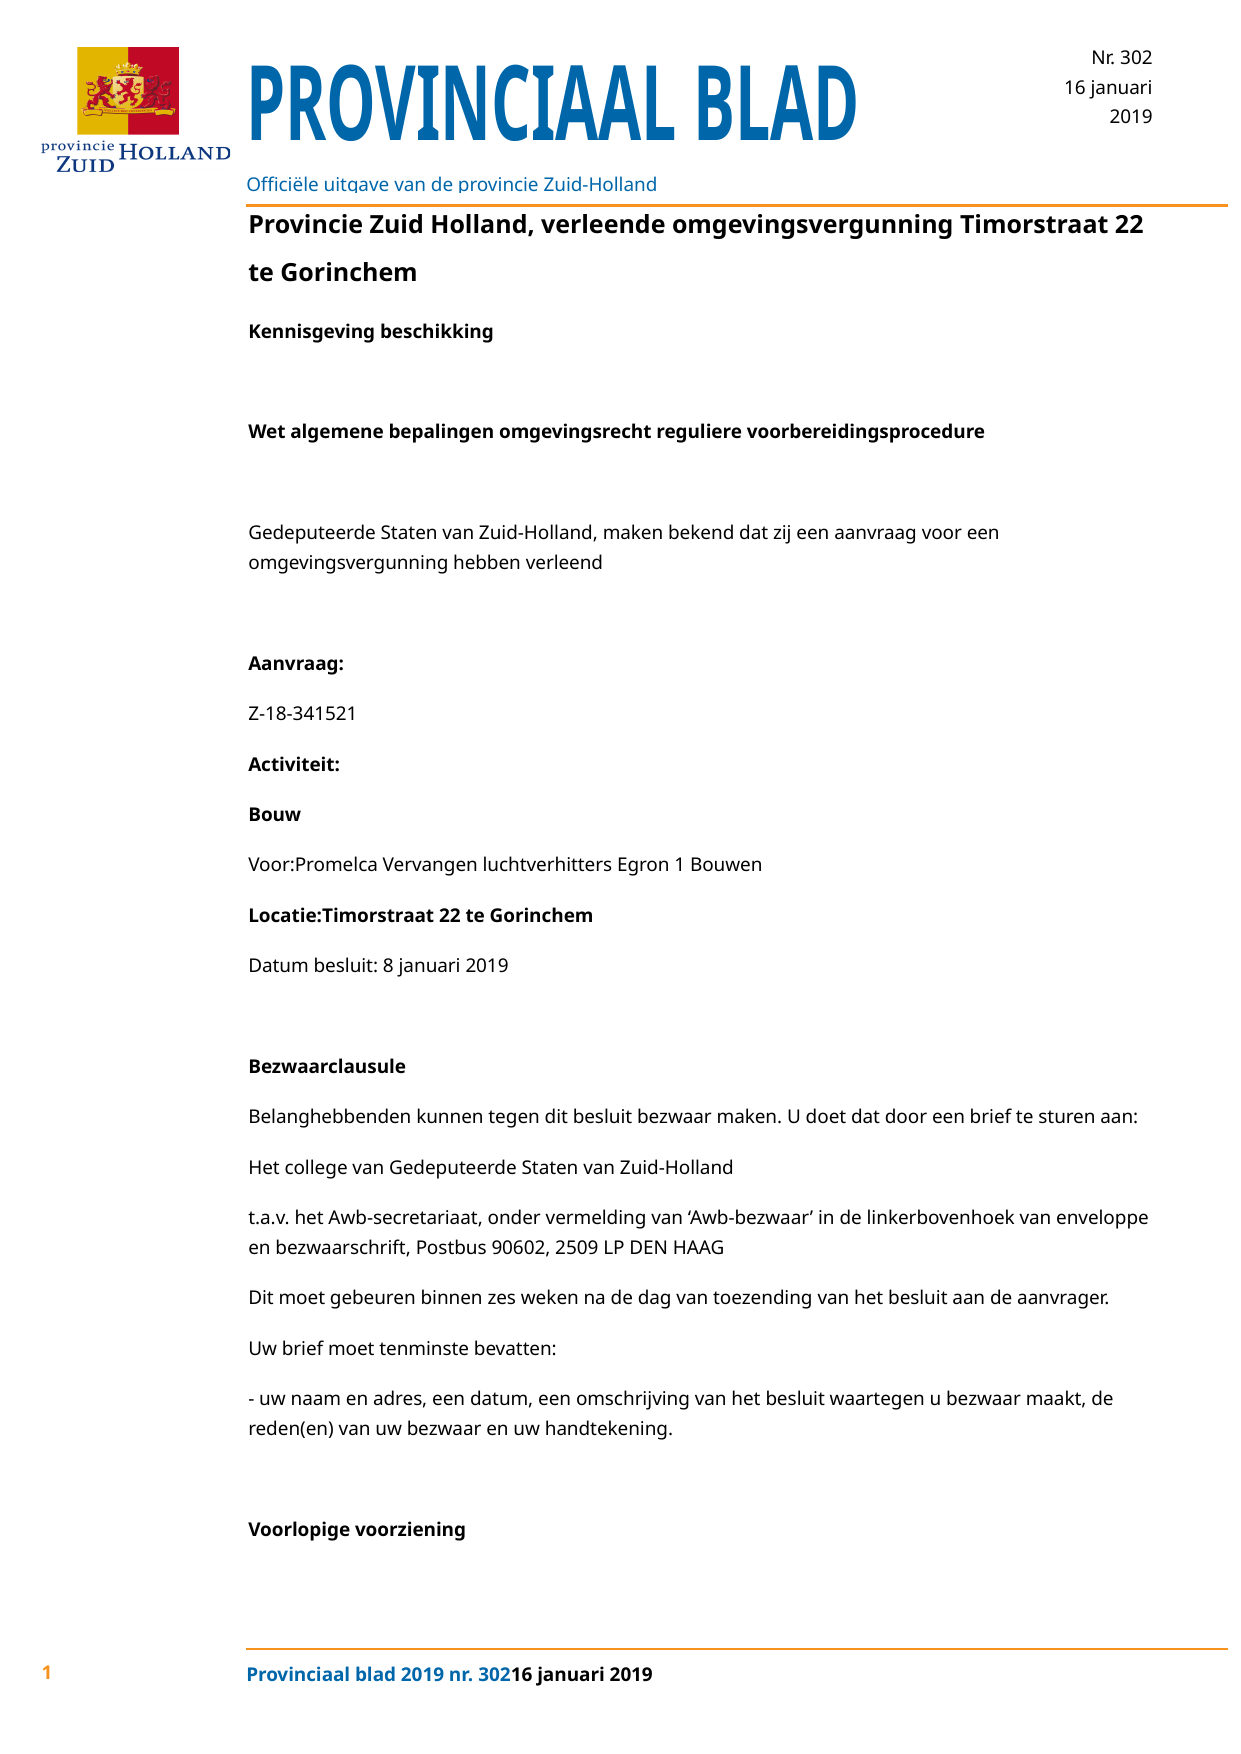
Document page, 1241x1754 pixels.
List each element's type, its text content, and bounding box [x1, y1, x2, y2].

text - uw naam en adres, een datum, een omschrijving van het besluit waartegen u bezwaar maakt, de reden(en) van uw bezwaar en uw handtekening. [248, 1385, 1152, 1441]
text Gedeputeerde Staten van Zuid-Holland, maken bekend dat zij een aanvraag voor een omgevingsvergunning hebben verleend [248, 519, 1152, 575]
text Belanghebbenden kunnen tegen dit besluit bezwaar maken. U doet dat door een brief te sturen aan: [248, 1104, 1152, 1129]
text Bezwaarclausule [248, 1053, 1152, 1079]
text Provincie Zuid Holland, verleende omgevingsvergunning Timorstraat 22 te Gorinchem [248, 207, 1152, 288]
text Aanvraag: [248, 650, 1152, 676]
picture [41, 47, 231, 172]
text Het college van Gedeputeerde Staten van Zuid-Holland [248, 1154, 1152, 1180]
text Z-18-341521 [248, 700, 1152, 726]
text Bouw [248, 801, 1152, 827]
text Dit moet gebeuren binnen zes weken na de dag van toezending van het besluit aan de aanvrager. [248, 1284, 1152, 1310]
text Activiteit: [248, 751, 1152, 777]
text Datum besluit: 8 januari 2019 [248, 952, 1152, 978]
text t.a.v. het Awb-secretariaat, onder vermelding van ‘Awb-bezwaar’ in de linkerbovenhoek van enveloppe en bezwaarschrift, Postbus 90602, 2509 LP DEN HAAG [248, 1204, 1152, 1260]
text Locatie:Timorstraat 22 te Gorinchem [248, 902, 1152, 928]
text Uw brief moet tenminste bevatten: [248, 1335, 1152, 1361]
text Voorlopige voorziening [248, 1516, 1152, 1542]
text Kennisgeving beschikking [248, 318, 1152, 344]
text Wet algemene bepalingen omgevingsrecht reguliere voorbereidingsprocedure [248, 419, 1152, 444]
text Voor:Promelca Vervangen luchtverhitters Egron 1 Bouwen [248, 852, 1152, 877]
